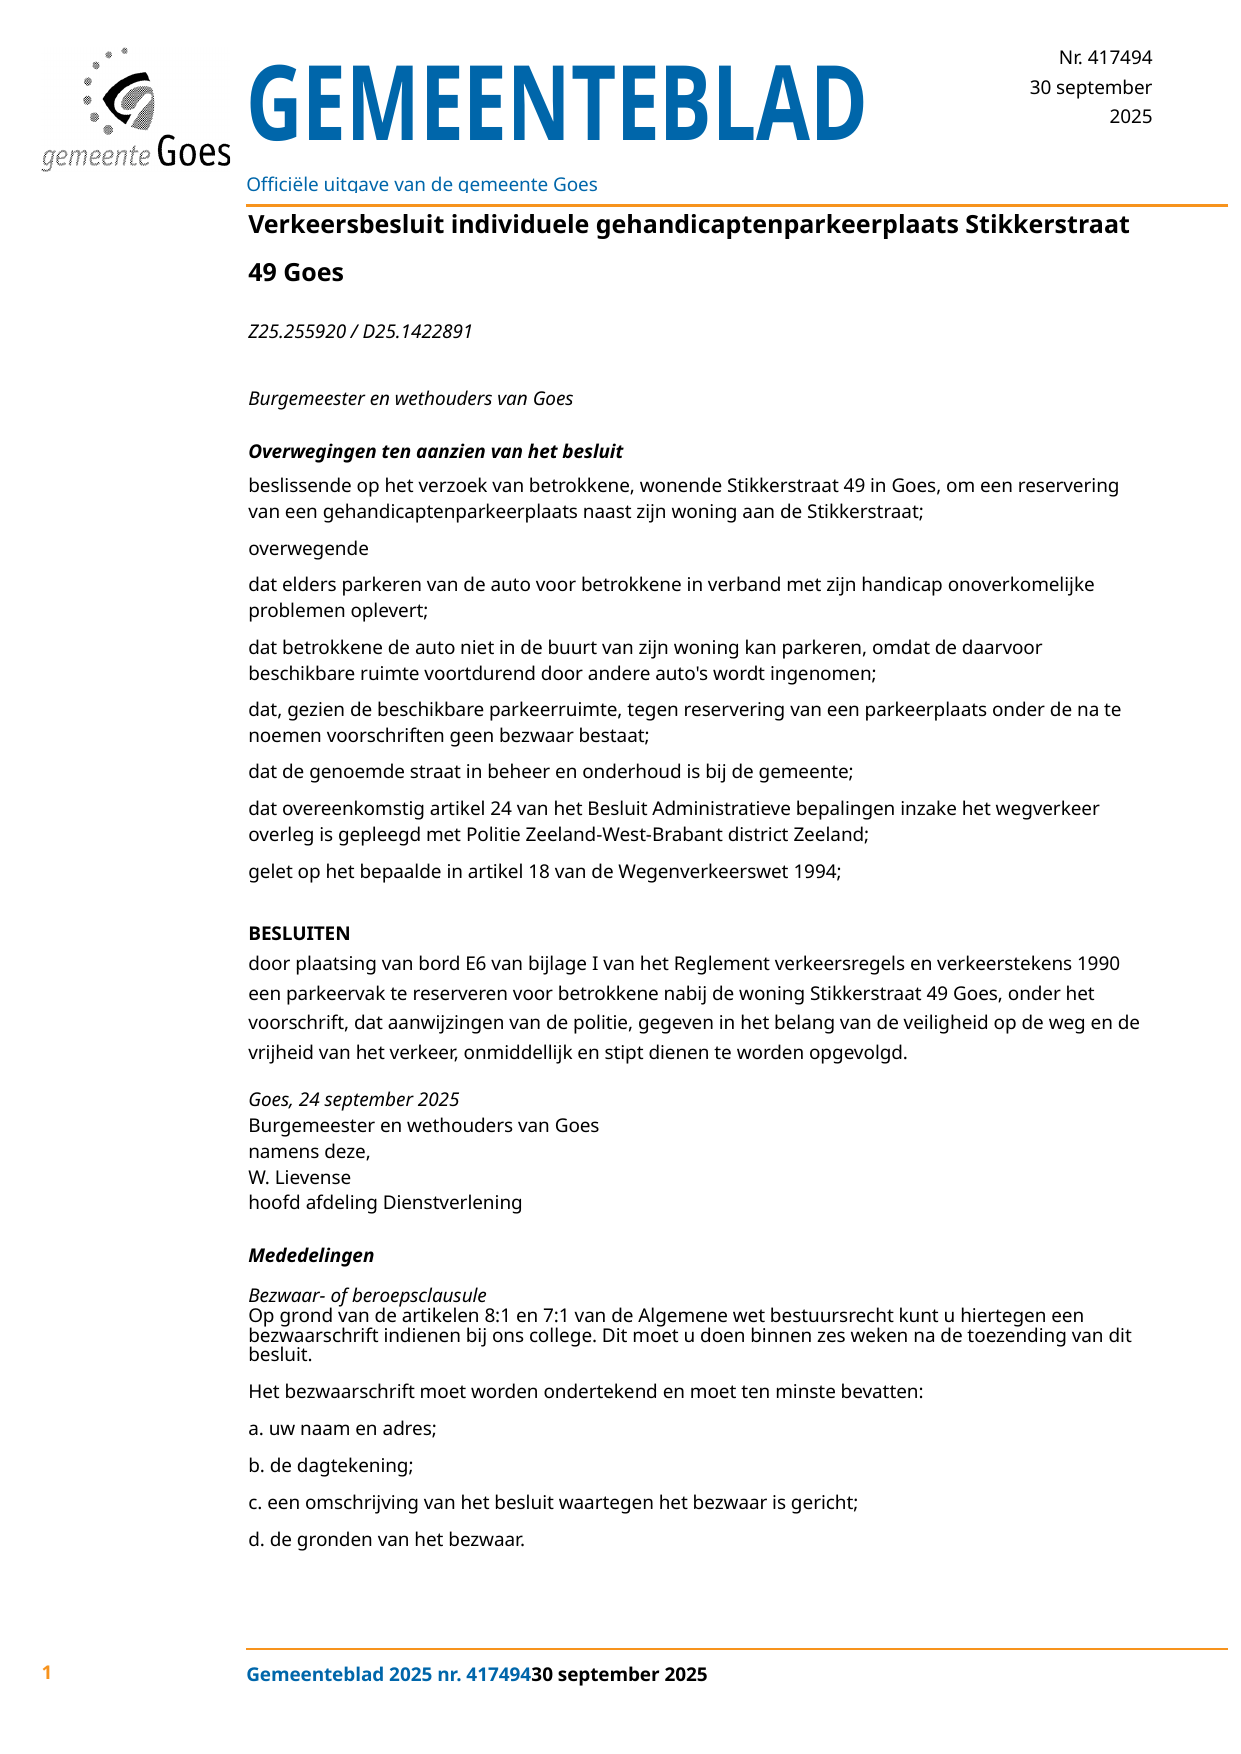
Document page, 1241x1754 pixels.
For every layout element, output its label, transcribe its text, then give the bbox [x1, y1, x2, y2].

text dat de genoemde straat in beheer en onderhoud is bij de gemeente; [248, 759, 1152, 784]
text gelet op het bepaalde in artikel 18 van de Wegenverkeerswet 1994; [248, 858, 1152, 883]
text d. de gronden van het bezwaar. [248, 1531, 1152, 1550]
text dat elders parkeren van de auto voor betrokkene in verband met zijn handicap onoverkomelijke problemen oplevert; [248, 572, 1152, 623]
text Burgemeester en wethouders van Goes [248, 386, 1152, 411]
text Het bezwaarschrift moet worden ondertekend en moet ten minste bevatten: [248, 1383, 1152, 1402]
text hoofd afdeling Dienstverlening [248, 1189, 1152, 1215]
text Bezwaar- of beroepsclausule [248, 1282, 1152, 1307]
text dat overeenkomstig artikel 24 van het Besluit Administratieve bepalingen inzake het wegverkeer overleg is gepleegd met Politie Zeeland-West-Brabant district Zeeland; [248, 795, 1152, 847]
text Op grond van de artikelen 8:1 en 7:1 van de Algemene wet bestuursrecht kunt u hiertegen een bezwaarschrift indienen bij ons college. Dit moet u doen binnen zes weken na de toezending van dit besluit. [248, 1307, 1152, 1365]
text namens deze, [248, 1138, 1152, 1164]
text a. uw naam en adres; [248, 1420, 1152, 1439]
text dat, gezien de beschikbare parkeerruimte, tegen reservering van een parkeerplaats onder de na te noemen voorschriften geen bezwaar bestaat; [248, 696, 1152, 748]
text Mededelingen [248, 1242, 1152, 1268]
picture [41, 47, 231, 172]
text b. de dagtekening; [248, 1457, 1152, 1476]
text door plaatsing van bord E6 van bijlage I van het Reglement verkeersregels en verkeerstekens 1990 een parkeervak te reserveren voor betrokkene nabij de woning Stikkerstraat 49 Goes, onder het voorschrift, dat aanwijzingen van de politie, gegeven in het belang van de veiligheid op de weg en de vrijheid van het verkeer, onmiddellijk en stipt dienen te worden opgevolgd. [248, 950, 1152, 1064]
text Verkeersbesluit individuele gehandicaptenparkeerplaats Stikkerstraat 49 Goes [248, 207, 1152, 288]
text c. een omschrijving van het besluit waartegen het bezwaar is gericht; [248, 1494, 1152, 1513]
text BESLUITEN [248, 921, 1152, 946]
text Burgemeester en wethouders van Goes [248, 1112, 1152, 1138]
text overwegende [248, 535, 1152, 561]
text Goes, 24 september 2025 [248, 1087, 1152, 1112]
text beslissende op het verzoek van betrokkene, wonende Stikkerstraat 49 in Goes, om een reservering van een gehandicaptenparkeerplaats naast zijn woning aan de Stikkerstraat; [248, 472, 1152, 524]
text Overwegingen ten aanzien van het besluit [248, 438, 1152, 464]
text dat betrokkene de auto niet in de buurt van zijn woning kan parkeren, omdat de daarvoor beschikbare ruimte voortdurend door andere auto's wordt ingenomen; [248, 634, 1152, 685]
text W. Lievense [248, 1164, 1152, 1189]
text Z25.255920 / D25.1422891 [248, 318, 1152, 344]
